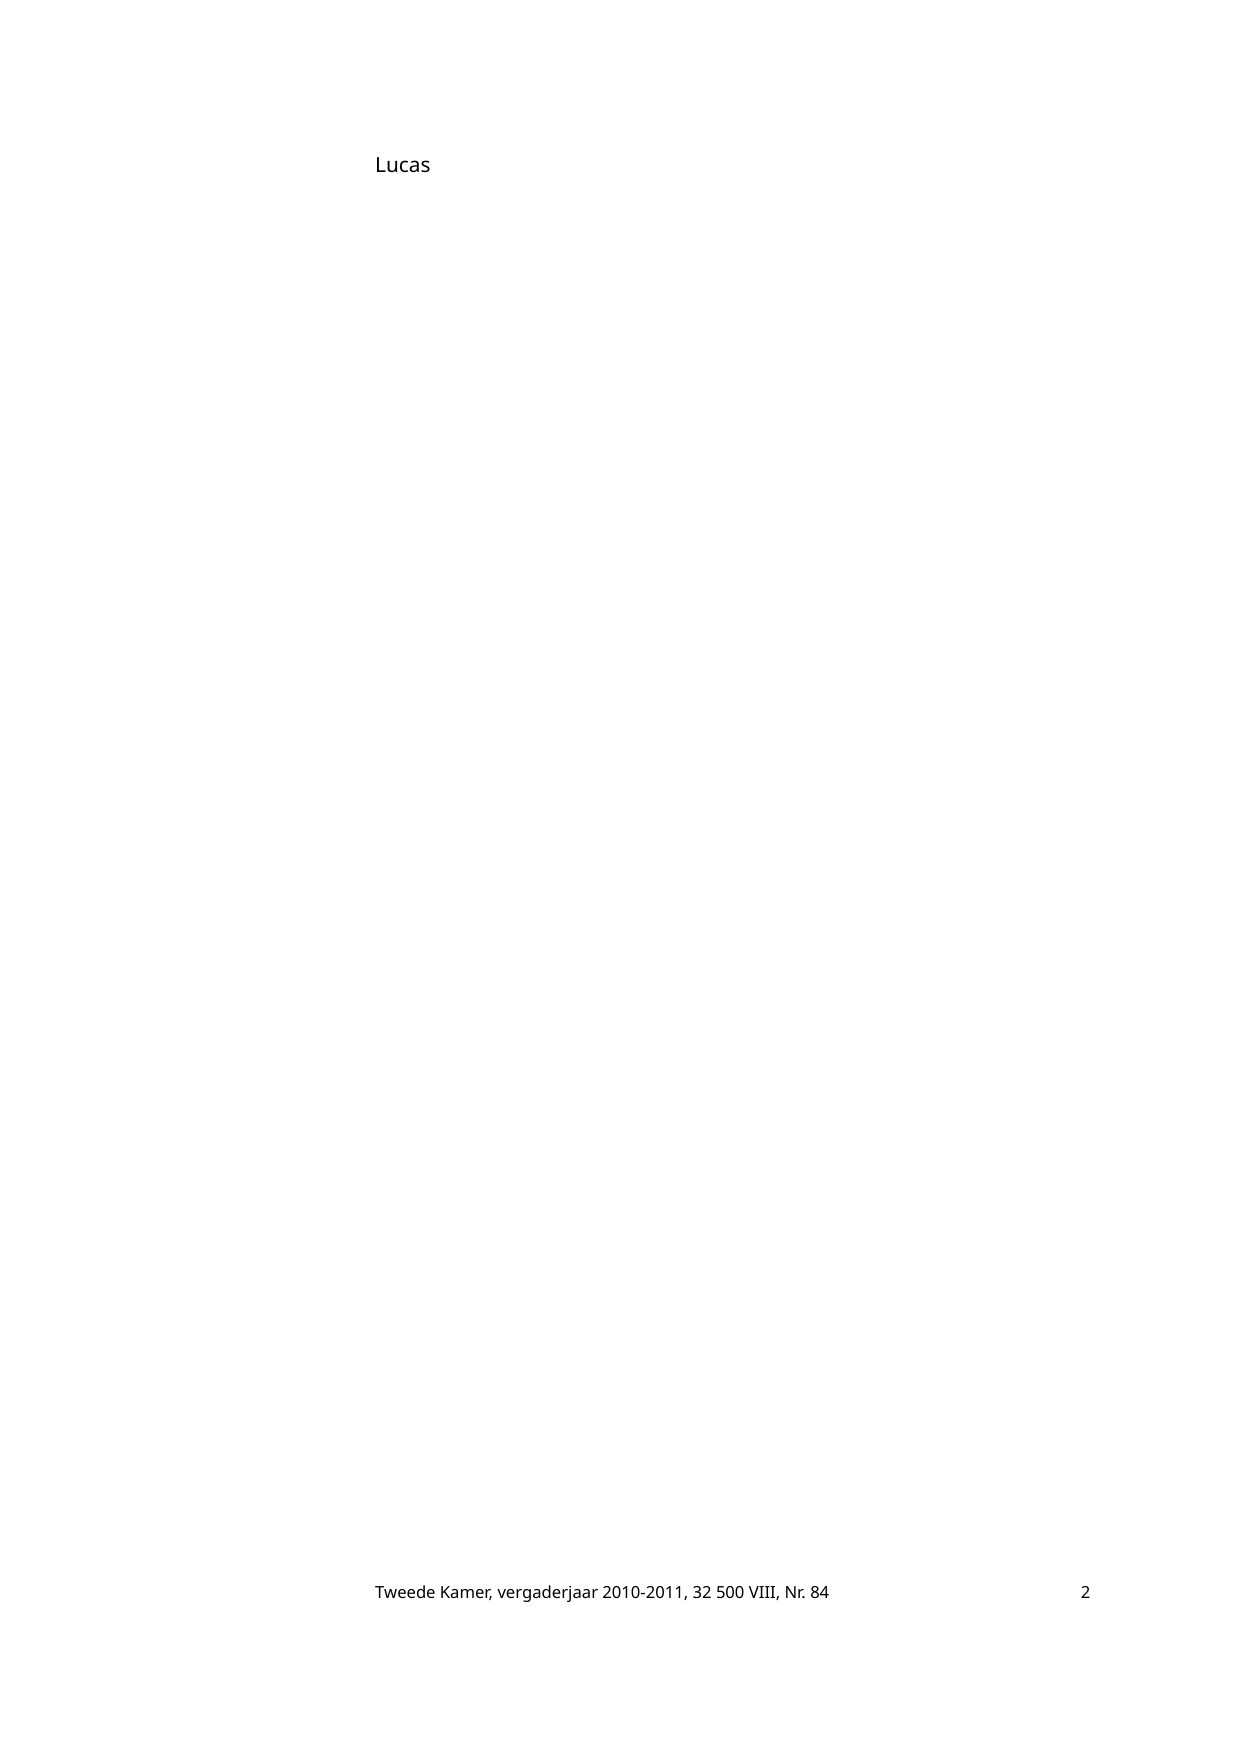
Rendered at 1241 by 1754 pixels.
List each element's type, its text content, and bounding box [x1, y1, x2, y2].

text Lucas [375, 150, 1090, 178]
